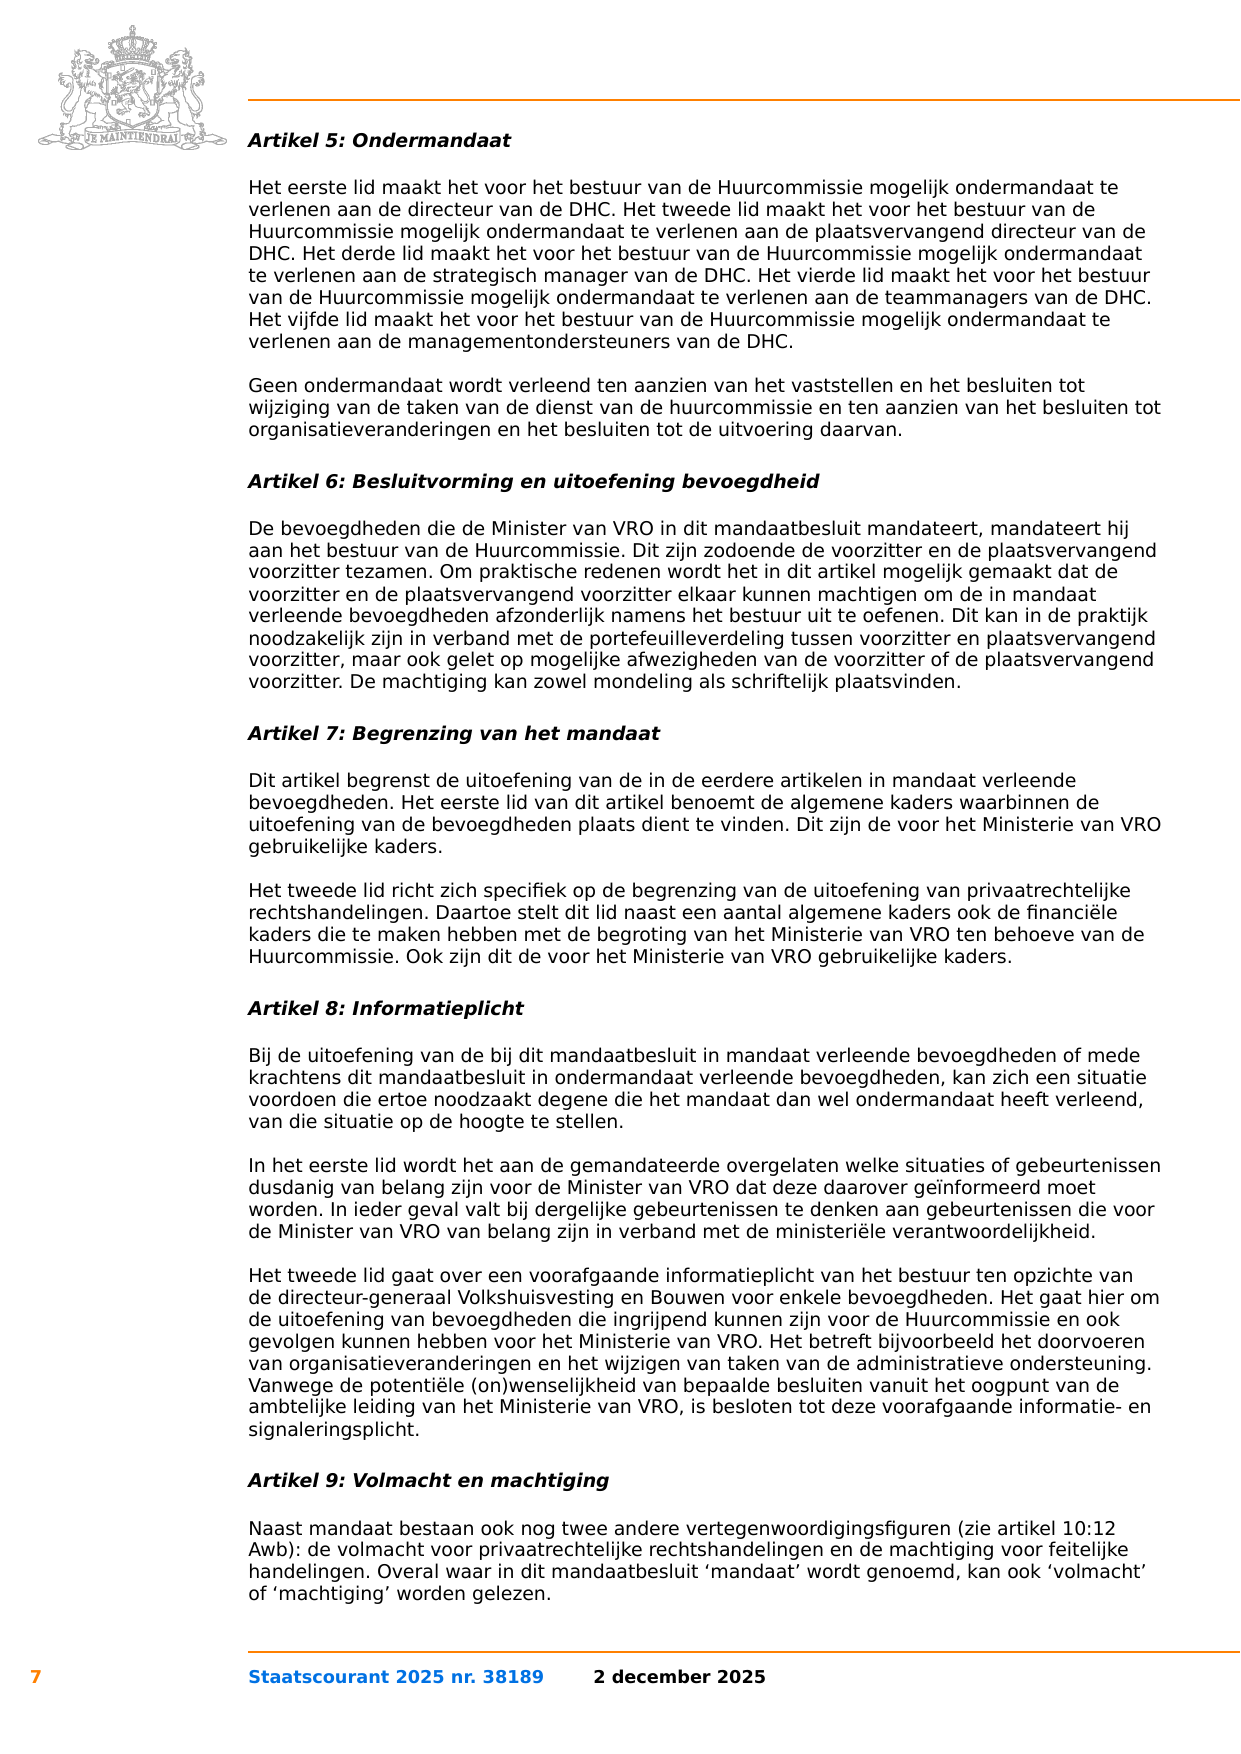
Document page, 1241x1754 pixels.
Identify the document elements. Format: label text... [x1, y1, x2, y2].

text In het eerste lid wordt het aan de gemandateerde overgelaten welke situaties of gebeurtenissen dusdanig van belang zijn voor de Minister van VRO dat deze daarover geïnformeerd moet worden. In ieder geval valt bij dergelijke gebeurtenissen te denken aan gebeurtenissen die voor de Minister van VRO van belang zijn in verband met de ministeriële verantwoordelijkheid. [248, 1155, 1163, 1243]
subtitle Artikel 6: Besluitvorming en uitoefening bevoegdheid [248, 471, 1163, 492]
subtitle Artikel 8: Informatieplicht [248, 998, 1163, 1020]
text De bevoegdheden die de Minister van VRO in dit mandaatbesluit mandateert, mandateert hij aan het bestuur van de Huurcommissie. Dit zijn zodoende de voorzitter en de plaatsvervangend voorzitter tezamen. Om praktische redenen wordt het in dit artikel mogelijk gemaakt dat de voorzitter en de plaatsvervangend voorzitter elkaar kunnen machtigen om de in mandaat verleende bevoegdheden afzonderlijk namens het bestuur uit te oefenen. Dit kan in de praktijk noodzakelijk zijn in verband met de portefeuilleverdeling tussen voorzitter en plaatsvervangend voorzitter, maar ook gelet op mogelijke afwezigheden van de voorzitter of de plaatsvervangend voorzitter. De machtiging kan zowel mondeling als schriftelijk plaatsvinden. [248, 517, 1163, 693]
text Naast mandaat bestaan ook nog twee andere vertegenwoordigingsfiguren (zie artikel 10:12 Awb): de volmacht voor privaatrechtelijke rechtshandelingen en de machtiging voor feitelijke handelingen. Overal waar in dit mandaatbesluit ‘mandaat’ wordt genoemd, kan ook ‘volmacht’ of ‘machtiging’ worden gelezen. [248, 1517, 1163, 1605]
subtitle Artikel 5: Ondermandaat [248, 130, 1163, 152]
text Het eerste lid maakt het voor het bestuur van de Huurcommissie mogelijk ondermandaat te verlenen aan de directeur van de DHC. Het tweede lid maakt het voor het bestuur van de Huurcommissie mogelijk ondermandaat te verlenen aan de plaatsvervangend directeur van de DHC. Het derde lid maakt het voor het bestuur van de Huurcommissie mogelijk ondermandaat te verlenen aan de strategisch manager van de DHC. Het vierde lid maakt het voor het bestuur van de Huurcommissie mogelijk ondermandaat te verlenen aan de teammanagers van de DHC. Het vijfde lid maakt het voor het bestuur van de Huurcommissie mogelijk ondermandaat te verlenen aan de managementondersteuners van de DHC. [248, 177, 1163, 353]
text Geen ondermandaat wordt verleend ten aanzien van het vaststellen en het besluiten tot wijziging van de taken van de dienst van de huurcommissie en ten aanzien van het besluiten tot organisatieveranderingen en het besluiten tot de uitvoering daarvan. [248, 374, 1163, 441]
picture [38, 25, 227, 150]
text Het tweede lid gaat over een voorafgaande informatieplicht van het bestuur ten opzichte van de directeur-generaal Volkshuisvesting en Bouwen voor enkele bevoegdheden. Het gaat hier om de uitoefening van bevoegdheden die ingrijpend kunnen zijn voor de Huurcommissie en ook gevolgen kunnen hebben voor het Ministerie van VRO. Het betreft bijvoorbeeld het doorvoeren van organisatieveranderingen en het wijzigen van taken van de administratieve ondersteuning. Vanwege de potentiële (on)wenselijkheid van bepaalde besluiten vanuit het oogpunt van de ambtelijke leiding van het Ministerie van VRO, is besloten tot deze voorafgaande informatie- en signaleringsplicht. [248, 1264, 1163, 1440]
text Het tweede lid richt zich specifiek op de begrenzing van de uitoefening van privaatrechtelijke rechtshandelingen. Daartoe stelt dit lid naast een aantal algemene kaders ook de financiële kaders die te maken hebben met de begroting van het Ministerie van VRO ten behoeve van de Huurcommissie. Ook zijn dit de voor het Ministerie van VRO gebruikelijke kaders. [248, 880, 1163, 968]
subtitle Artikel 7: Begrenzing van het mandaat [248, 723, 1163, 745]
text Dit artikel begrenst de uitoefening van de in de eerdere artikelen in mandaat verleende bevoegdheden. Het eerste lid van dit artikel benoemt de algemene kaders waarbinnen de uitoefening van de bevoegdheden plaats dient te vinden. Dit zijn de voor het Ministerie van VRO gebruikelijke kaders. [248, 770, 1163, 858]
text Bij de uitoefening van de bij dit mandaatbesluit in mandaat verleende bevoegdheden of mede krachtens dit mandaatbesluit in ondermandaat verleende bevoegdheden, kan zich een situatie voordoen die ertoe noodzaakt degene die het mandaat dan wel ondermandaat heeft verleend, van die situatie op de hoogte te stellen. [248, 1045, 1163, 1133]
subtitle Artikel 9: Volmacht en machtiging [248, 1470, 1163, 1492]
